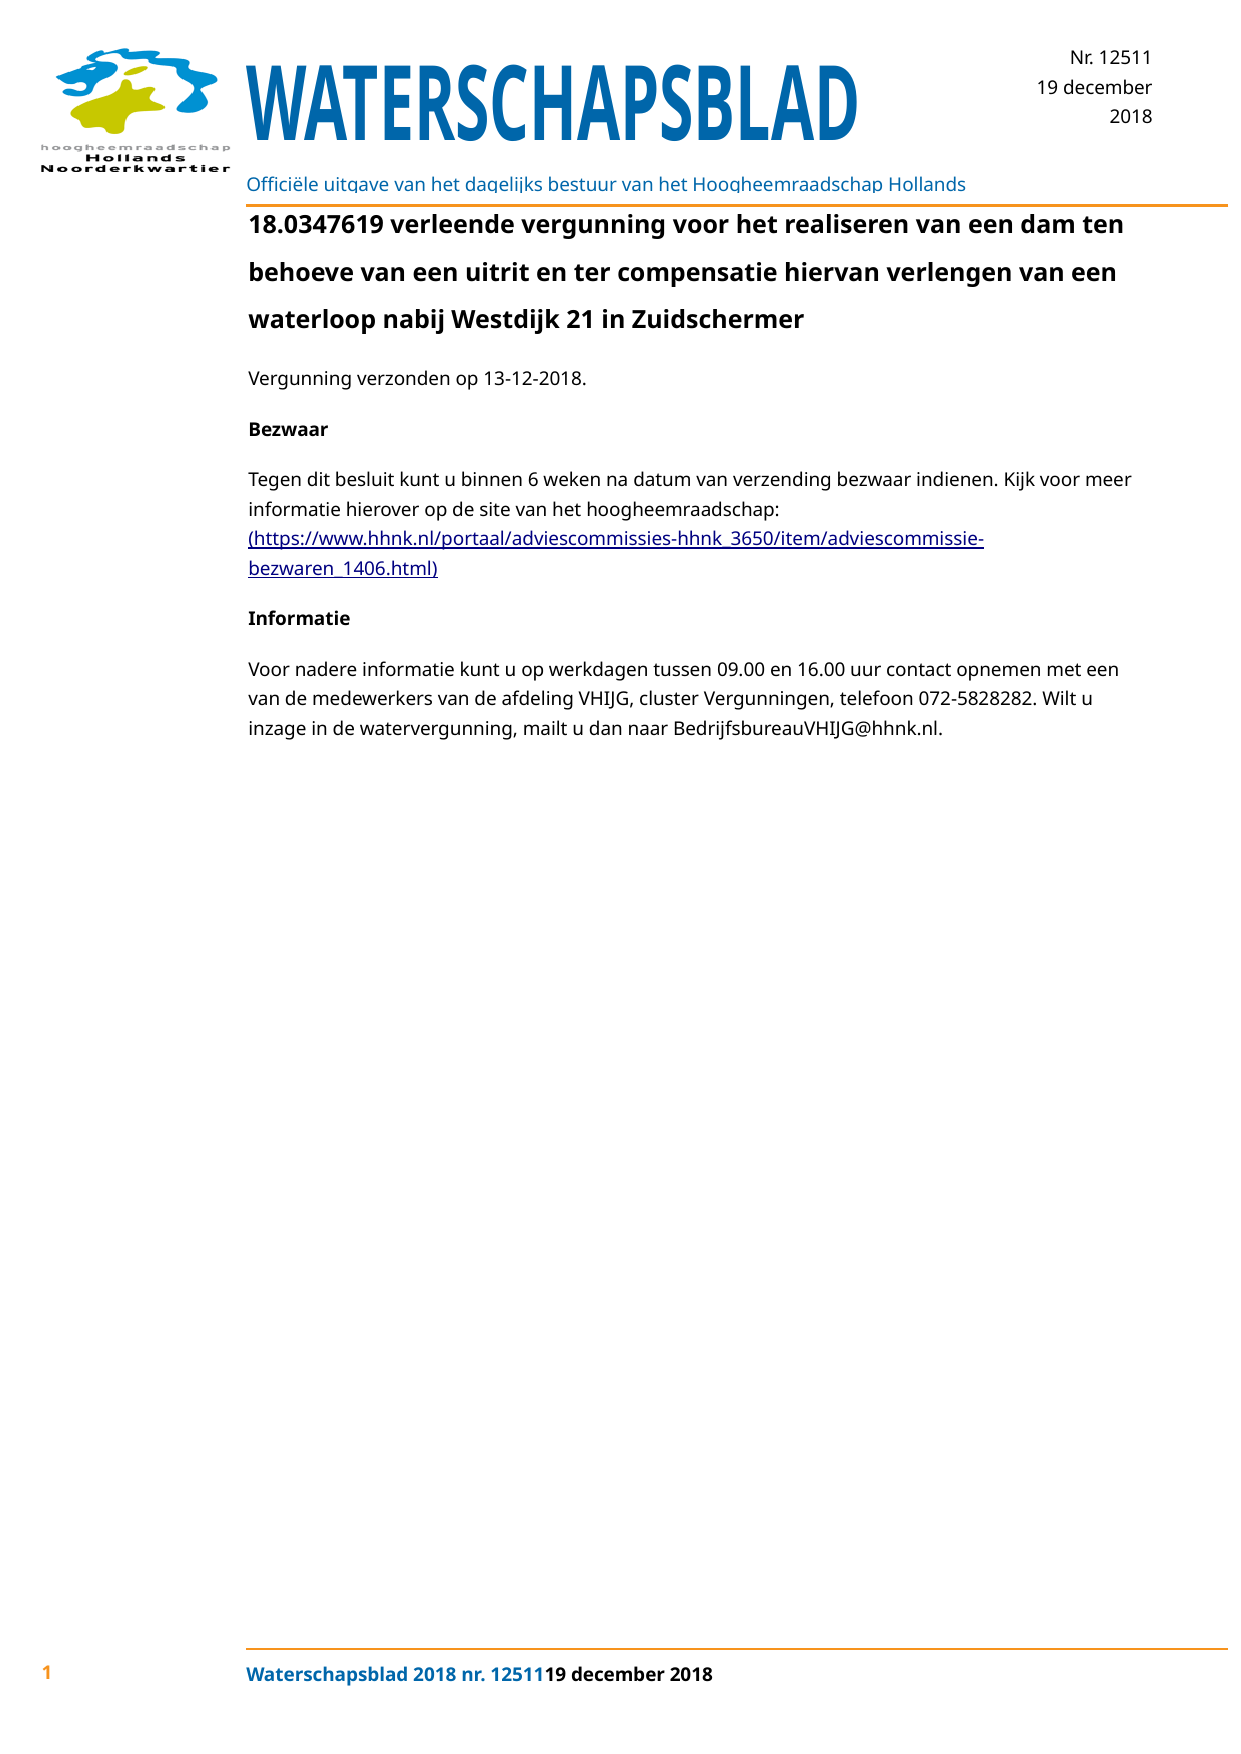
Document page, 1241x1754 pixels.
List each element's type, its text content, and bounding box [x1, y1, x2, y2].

text Informatie [248, 606, 1152, 631]
text Tegen dit besluit kunt u binnen 6 weken na datum van verzending bezwaar indienen. Kijk voor meer informatie hierover op de site van het hoogheemraadschap: (https://www.hhnk.nl/portaal/adviescommissies-hhnk_3650/item/adviescommissie-bezwaren_1406.html) [248, 466, 1152, 581]
text Vergunning verzonden op 13-12-2018. [248, 366, 1152, 391]
text Bezwaar [248, 416, 1152, 442]
picture [41, 47, 231, 172]
text Voor nadere informatie kunt u op werkdagen tussen 09.00 en 16.00 uur contact opnemen met een van de medewerkers van de afdeling VHIJG, cluster Vergunningen, telefoon 072-5828282. Wilt u inzage in de watervergunning, mailt u dan naar BedrijfsbureauVHIJG@hhnk.nl. [248, 656, 1152, 741]
text 18.0347619 verleende vergunning voor het realiseren van een dam ten behoeve van een uitrit en ter compensatie hiervan verlengen van een waterloop nabij Westdijk 21 in Zuidschermer [248, 207, 1152, 336]
